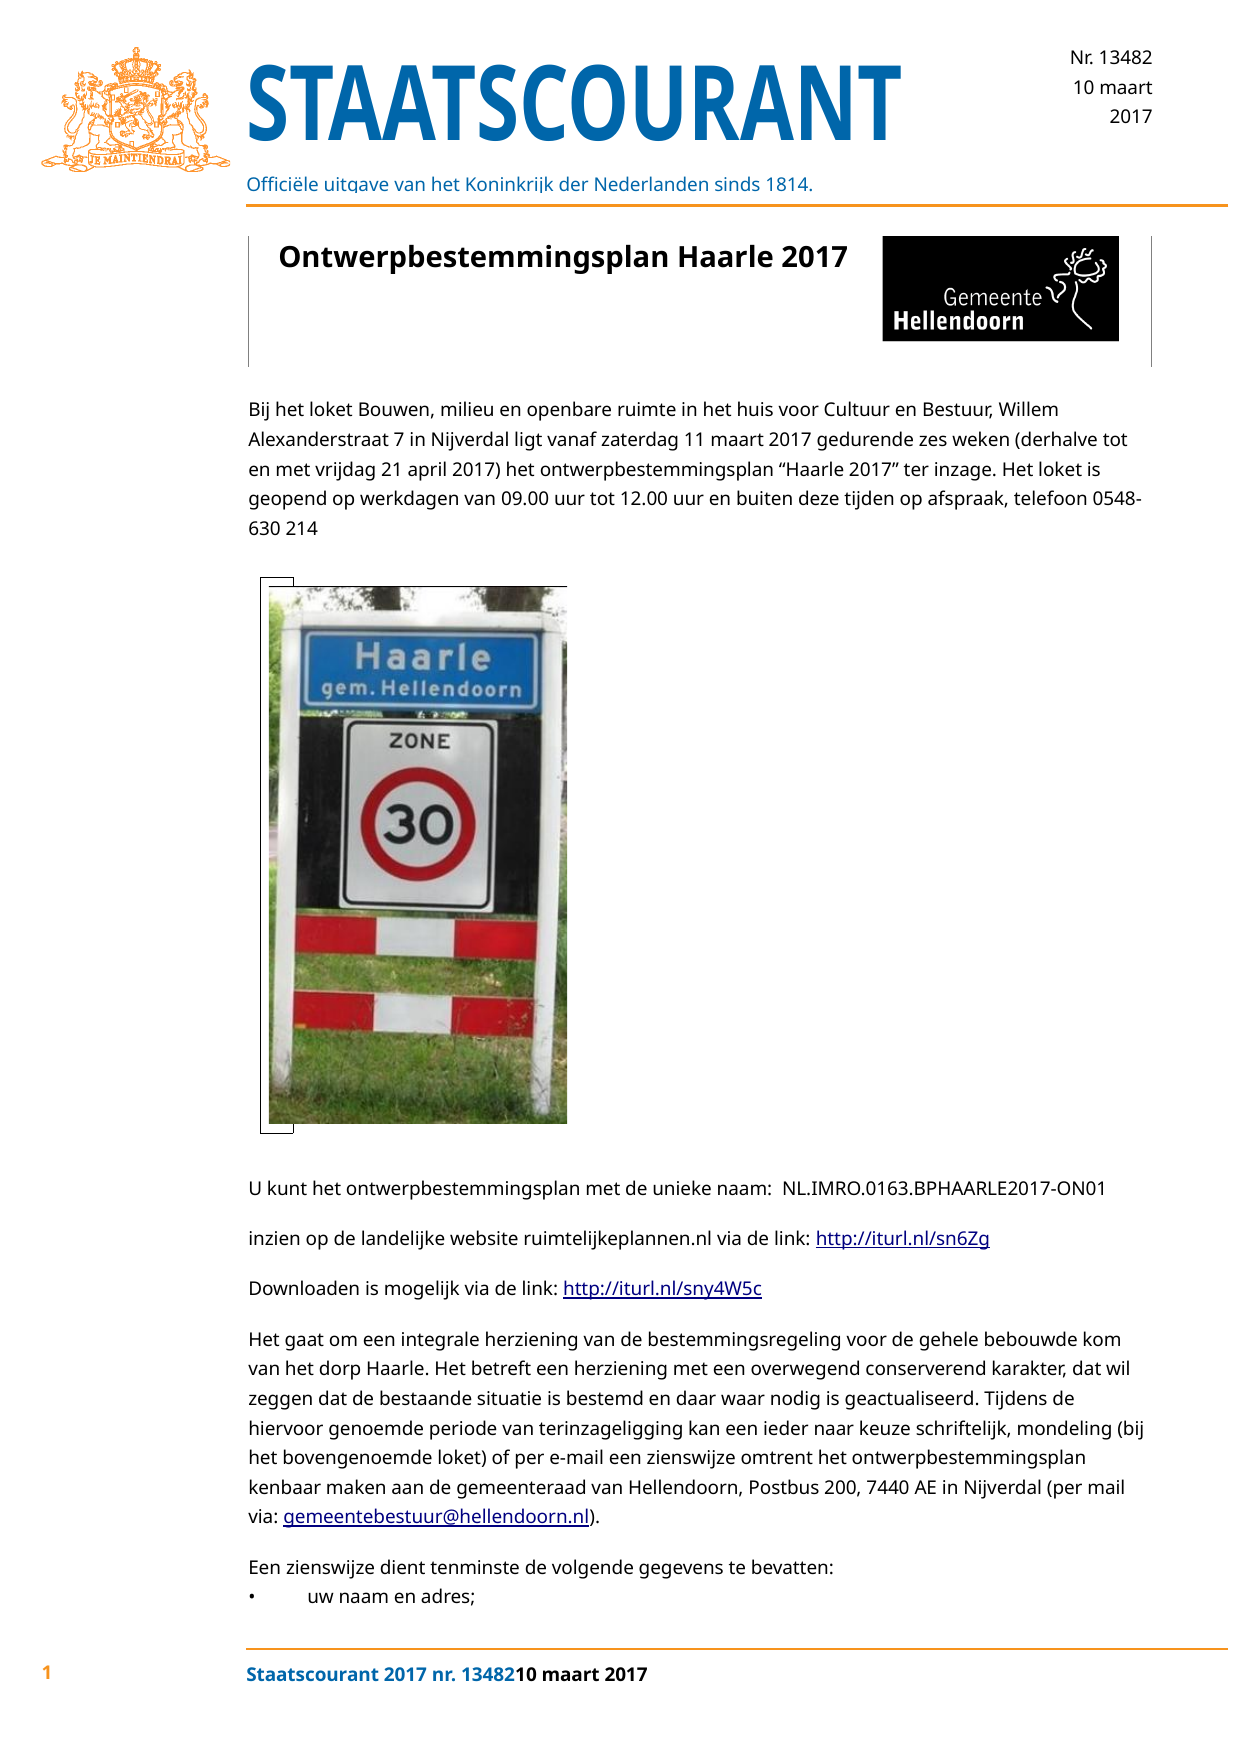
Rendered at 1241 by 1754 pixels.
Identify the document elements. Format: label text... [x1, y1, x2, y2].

text U kunt het ontwerpbestemmingsplan met de unieke naam: NL.IMRO.0163.BPHAARLE2017-ON01 [248, 1175, 1152, 1200]
text Bij het loket Bouwen, milieu en openbare ruimte in het huis voor Cultuur en Bestuur, Willem Alexanderstraat 7 in Nijverdal ligt vanaf zaterdag 11 maart 2017 gedurende zes weken (derhalve tot en met vrijdag 21 april 2017) het ontwerpbestemmingsplan “Haarle 2017” ter inzage. Het loket is geopend op werkdagen van 09.00 uur tot 12.00 uur en buiten deze tijden op afspraak, telefoon 0548-630 214 [248, 397, 1152, 541]
text Downloaden is mogelijk via de link: http://iturl.nl/sny4W5c [248, 1276, 1152, 1301]
picture [41, 47, 231, 172]
list uw naam en adres; [248, 1583, 1152, 1609]
picture [268, 586, 568, 1124]
text Een zienswijze dient tenminste de volgende gegevens te bevatten: [248, 1554, 1152, 1579]
text inzien op de landelijke website ruimtelijkeplannen.nl via de link: http://iturl.nl/sn6Zg [248, 1225, 1152, 1251]
table_header [850, 236, 1151, 367]
text Het gaat om een integrale herziening van de bestemmingsregeling voor de gehele bebouwde kom van het dorp Haarle. Het betreft een herziening met een overwegend conserverend karakter, dat wil zeggen dat de bestaande situatie is bestemd en daar waar nodig is geactualiseerd. Tijdens de hiervoor genoemde periode van terinzageligging kan een ieder naar keuze schriftelijk, mondeling (bij het bovengenoemde loket) of per e-mail een zienswijze omtrent het ontwerpbestemmingsplan kenbaar maken aan de gemeenteraad van Hellendoorn, Postbus 200, 7440 AE in Nijverdal (per mail via: gemeentebestuur@hellendoorn.nl). [248, 1326, 1152, 1529]
picture [882, 236, 1119, 342]
table_header Ontwerpbestemmingsplan Haarle 2017 [249, 236, 850, 367]
